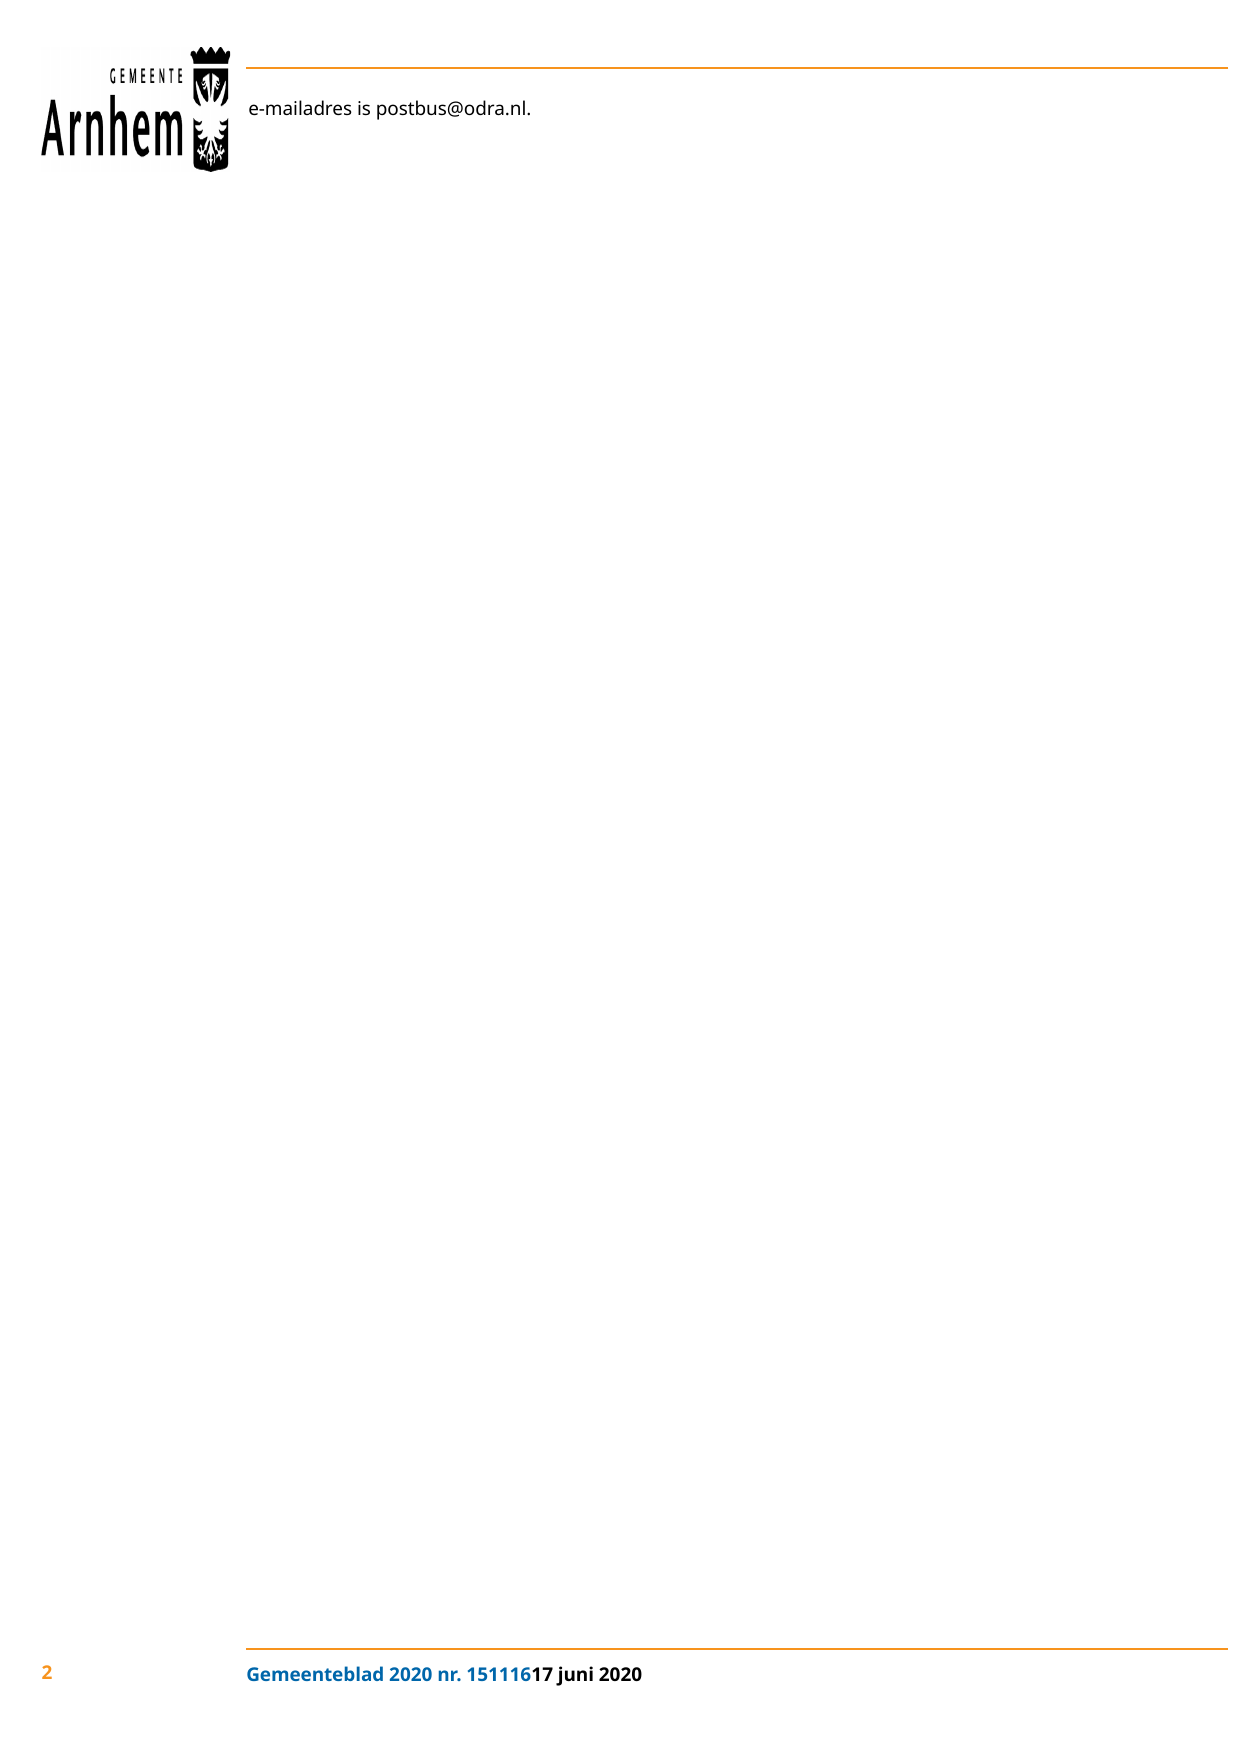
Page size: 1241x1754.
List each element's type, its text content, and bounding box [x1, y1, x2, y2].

picture [41, 47, 231, 172]
text e-mailadres is postbus@odra.nl. [248, 95, 1152, 121]
